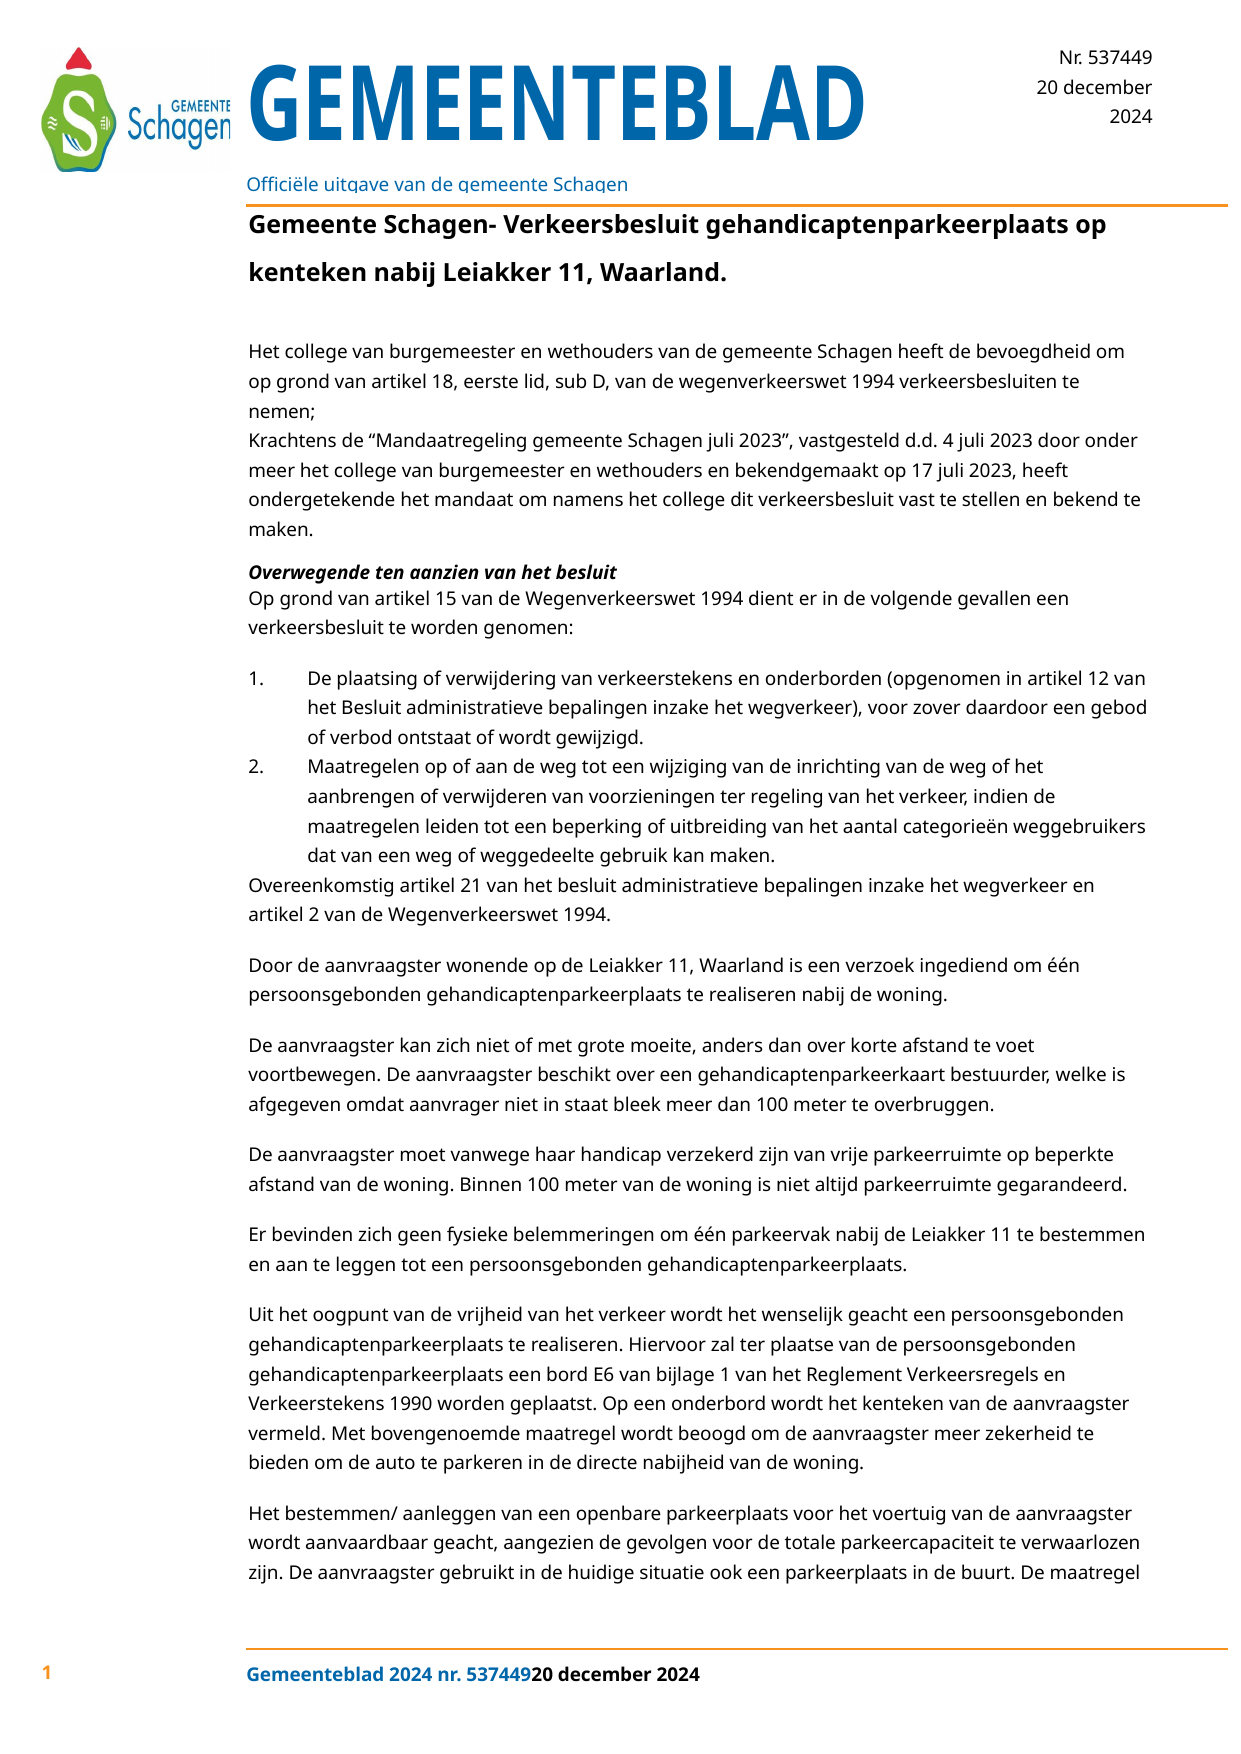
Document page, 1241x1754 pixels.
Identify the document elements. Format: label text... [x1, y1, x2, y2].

text De aanvraagster moet vanwege haar handicap verzekerd zijn van vrije parkeerruimte op beperkte afstand van de woning. Binnen 100 meter van de woning is niet altijd parkeerruimte gegarandeerd. [248, 1142, 1152, 1197]
picture [41, 47, 231, 172]
text Overwegende ten aanzien van het besluit [248, 559, 1152, 585]
text Er bevinden zich geen fysieke belemmeringen om één parkeervak nabij de Leiakker 11 te bestemmen en aan te leggen tot een persoonsgebonden gehandicaptenparkeerplaats. [248, 1222, 1152, 1277]
text Op grond van artikel 15 van de Wegenverkeerswet 1994 dient er in de volgende gevallen een verkeersbesluit te worden genomen: [248, 585, 1152, 640]
text De aanvraagster kan zich niet of met grote moeite, anders dan over korte afstand te voet voortbewegen. De aanvraagster beschikt over een gehandicaptenparkeerkaart bestuurder, welke is afgegeven omdat aanvrager niet in staat bleek meer dan 100 meter te overbruggen. [248, 1032, 1152, 1117]
text Overeenkomstig artikel 21 van het besluit administratieve bepalingen inzake het wegverkeer en artikel 2 van de Wegenverkeerswet 1994. [248, 872, 1152, 927]
text Gemeente Schagen- Verkeersbesluit gehandicaptenparkeerplaats op kenteken nabij Leiakker 11, Waarland. [248, 207, 1152, 288]
text Uit het oogpunt van de vrijheid van het verkeer wordt het wenselijk geacht een persoonsgebonden gehandicaptenparkeerplaats te realiseren. Hiervoor zal ter plaatse van de persoonsgebonden gehandicaptenparkeerplaats een bord E6 van bijlage 1 van het Reglement Verkeersregels en Verkeerstekens 1990 worden geplaatst. Op een onderbord wordt het kenteken van de aanvraagster vermeld. Met bovengenoemde maatregel wordt beoogd om de aanvraagster meer zekerheid te bieden om de auto te parkeren in de directe nabijheid van de woning. [248, 1302, 1152, 1475]
list Maatregelen op of aan de weg tot een wijziging van de inrichting van de weg of het aanbrengen of verwijderen van voorzieningen ter regeling van het verkeer, indien de maatregelen leiden tot een beperking of uitbreiding van het aantal categorieën weggebruikers dat van een weg of weggedeelte gebruik kan maken. [248, 754, 1152, 868]
list De plaatsing of verwijdering van verkeerstekens en onderborden (opgenomen in artikel 12 van het Besluit administratieve bepalingen inzake het wegverkeer), voor zover daardoor een gebod of verbod ontstaat of wordt gewijzigd. [248, 665, 1152, 750]
text Door de aanvraagster wonende op de Leiakker 11, Waarland is een verzoek ingediend om één persoonsgebonden gehandicaptenparkeerplaats te realiseren nabij de woning. [248, 952, 1152, 1007]
text Krachtens de “Mandaatregeling gemeente Schagen juli 2023”, vastgesteld d.d. 4 juli 2023 door onder meer het college van burgemeester en wethouders en bekendgemaakt op 17 juli 2023, heeft ondergetekende het mandaat om namens het college dit verkeersbesluit vast te stellen en bekend te maken. [248, 427, 1152, 542]
text Het bestemmen/ aanleggen van een openbare parkeerplaats voor het voertuig van de aanvraagster wordt aanvaardbaar geacht, aangezien de gevolgen voor de totale parkeercapaciteit te verwaarlozen zijn. De aanvraagster gebruikt in de huidige situatie ook een parkeerplaats in de buurt. De maatregel [248, 1500, 1152, 1585]
text Het college van burgemeester en wethouders van de gemeente Schagen heeft de bevoegdheid om op grond van artikel 18, eerste lid, sub D, van de wegenverkeerswet 1994 verkeersbesluiten te nemen; [248, 339, 1152, 423]
